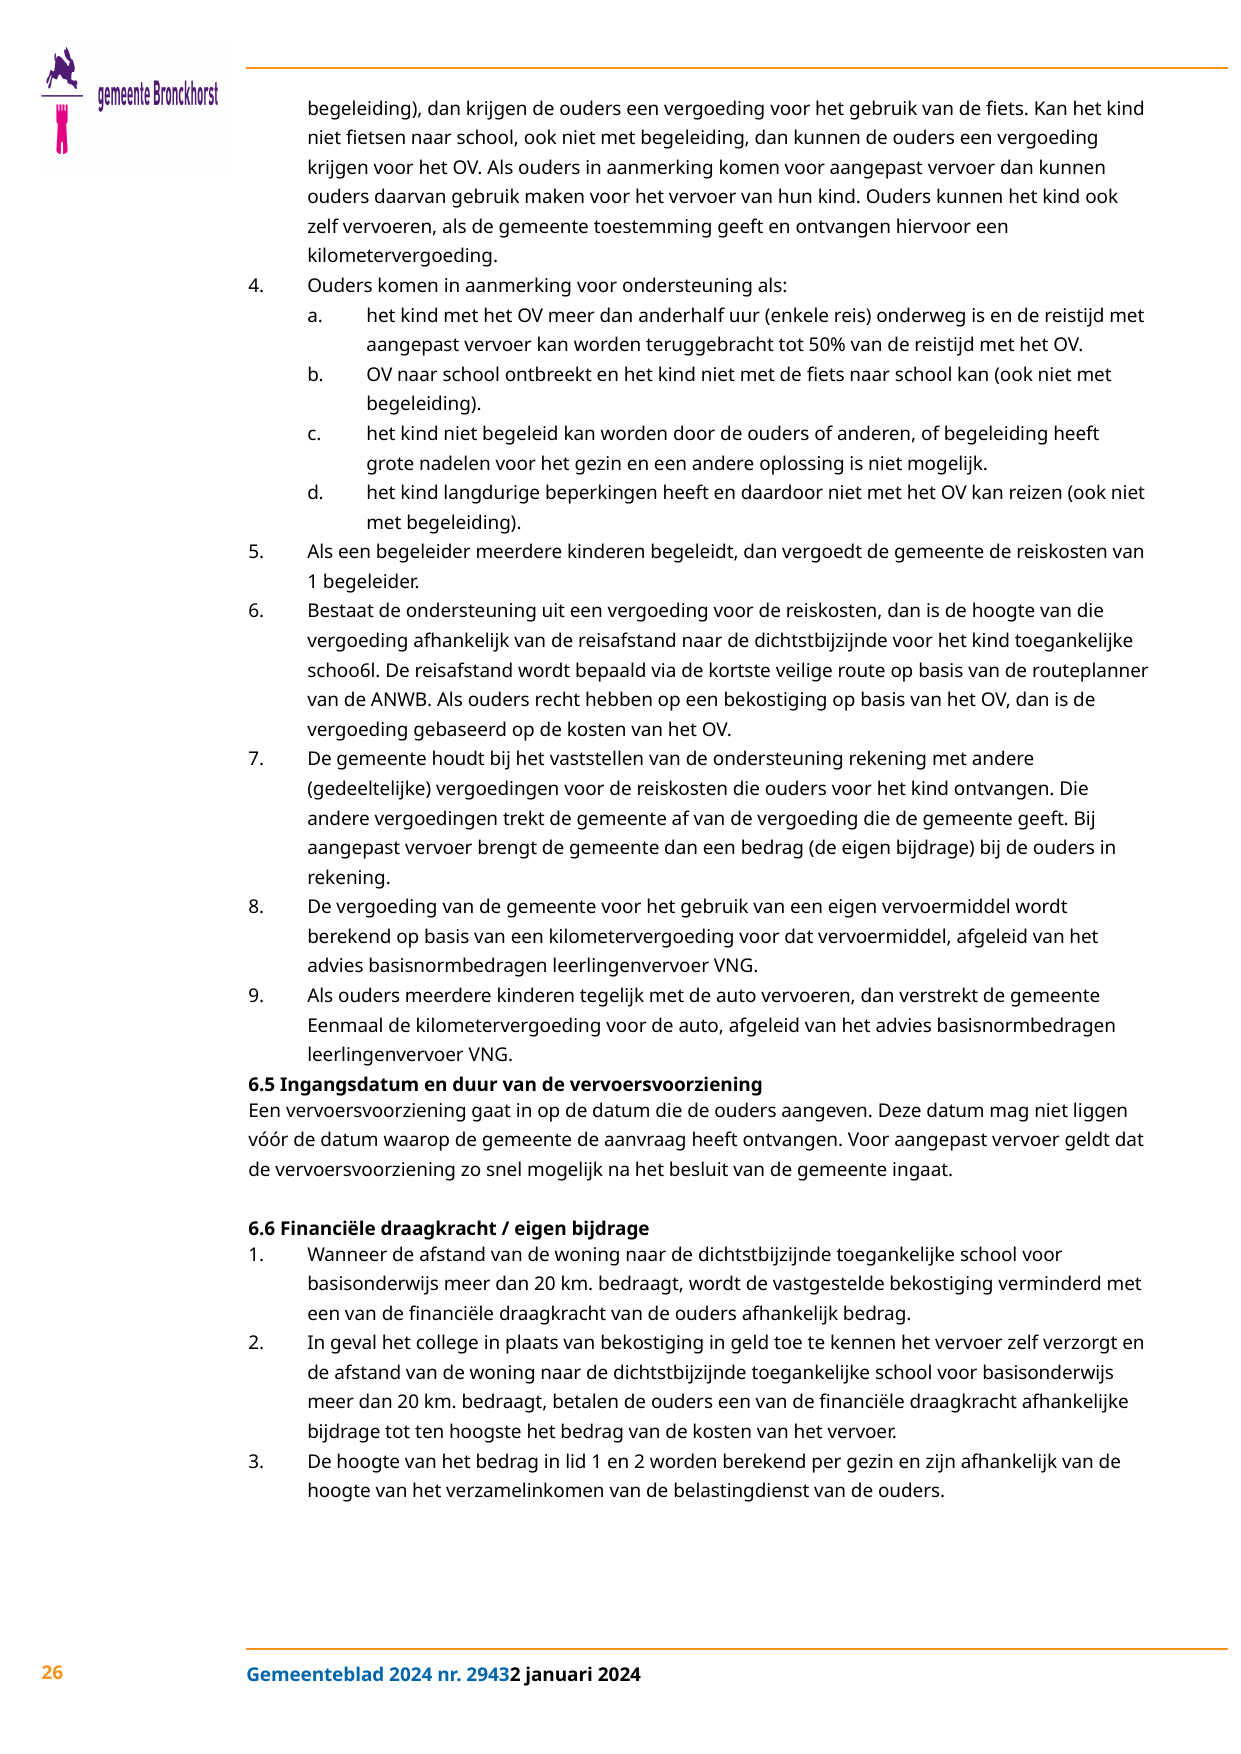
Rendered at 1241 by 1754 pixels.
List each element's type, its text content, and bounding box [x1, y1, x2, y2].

picture [41, 47, 231, 172]
list OV naar school ontbreekt en het kind niet met de fiets naar school kan (ook niet met begeleiding). [307, 361, 1152, 416]
list begeleiding), dan krijgen de ouders een vergoeding voor het gebruik van de fiets. Kan het kind niet fietsen naar school, ook niet met begeleiding, dan kunnen de ouders een vergoeding krijgen voor het OV. Als ouders in aanmerking komen voor aangepast vervoer dan kunnen ouders daarvan gebruik maken voor het vervoer van hun kind. Ouders kunnen het kind ook zelf vervoeren, als de gemeente toestemming geeft en ontvangen hiervoor een kilometervergoeding. [248, 95, 1152, 268]
list het kind niet begeleid kan worden door de ouders of anderen, of begeleiding heeft grote nadelen voor het gezin en een andere oplossing is niet mogelijk. [307, 420, 1152, 476]
text 6.5 Ingangsdatum en duur van de vervoersvoorziening [248, 1071, 1152, 1097]
list Eenmaal de kilometervergoeding voor de auto, afgeleid van het advies basisnormbedragen leerlingenvervoer VNG. [248, 1012, 1152, 1067]
list De gemeente houdt bij het vaststellen van de ondersteuning rekening met andere (gedeeltelijke) vergoedingen voor de reiskosten die ouders voor het kind ontvangen. Die andere vergoedingen trekt de gemeente af van de vergoeding die de gemeente geeft. Bij aangepast vervoer brengt de gemeente dan een bedrag (de eigen bijdrage) bij de ouders in rekening. [248, 746, 1152, 890]
text 6.6 Financiële draagkracht / eigen bijdrage [248, 1215, 1152, 1241]
list het kind met het OV meer dan anderhalf uur (enkele reis) onderweg is en de reistijd met aangepast vervoer kan worden teruggebracht tot 50% van de reistijd met het OV. [307, 302, 1152, 357]
list In geval het college in plaats van bekostiging in geld toe te kennen het vervoer zelf verzorgt en de afstand van de woning naar de dichtstbijzijnde toegankelijke school voor basisonderwijs meer dan 20 km. bedraagt, betalen de ouders een van de financiële draagkracht afhankelijke bijdrage tot ten hoogste het bedrag van de kosten van het vervoer. [248, 1329, 1152, 1444]
list De hoogte van het bedrag in lid 1 en 2 worden berekend per gezin en zijn afhankelijk van de hoogte van het verzamelinkomen van de belastingdienst van de ouders. [248, 1448, 1152, 1503]
list Wanneer de afstand van de woning naar de dichtstbijzijnde toegankelijke school voor basisonderwijs meer dan 20 km. bedraagt, wordt de vastgestelde bekostiging verminderd met een van de financiële draagkracht van de ouders afhankelijk bedrag. [248, 1241, 1152, 1326]
list De vergoeding van de gemeente voor het gebruik van een eigen vervoermiddel wordt berekend op basis van een kilometervergoeding voor dat vervoermiddel, afgeleid van het advies basisnormbedragen leerlingenvervoer VNG. [248, 893, 1152, 978]
list het kind langdurige beperkingen heeft en daardoor niet met het OV kan reizen (ook niet met begeleiding). [307, 479, 1152, 535]
text Een vervoersvoorziening gaat in op de datum die de ouders aangeven. Deze datum mag niet liggen vóór de datum waarop de gemeente de aanvraag heeft ontvangen. Voor aangepast vervoer geldt dat de vervoersvoorziening zo snel mogelijk na het besluit van de gemeente ingaat. [248, 1097, 1152, 1182]
list Ouders komen in aanmerking voor ondersteuning als: [248, 272, 1152, 298]
list Bestaat de ondersteuning uit een vergoeding voor de reiskosten, dan is de hoogte van die vergoeding afhankelijk van de reisafstand naar de dichtstbijzijnde voor het kind toegankelijke schoo6l. De reisafstand wordt bepaald via de kortste veilige route op basis van de routeplanner van de ANWB. Als ouders recht hebben op een bekostiging op basis van het OV, dan is de vergoeding gebaseerd op de kosten van het OV. [248, 598, 1152, 742]
list Als een begeleider meerdere kinderen begeleidt, dan vergoedt de gemeente de reiskosten van 1 begeleider. [248, 538, 1152, 594]
list Als ouders meerdere kinderen tegelijk met de auto vervoeren, dan verstrekt de gemeente [248, 982, 1152, 1008]
